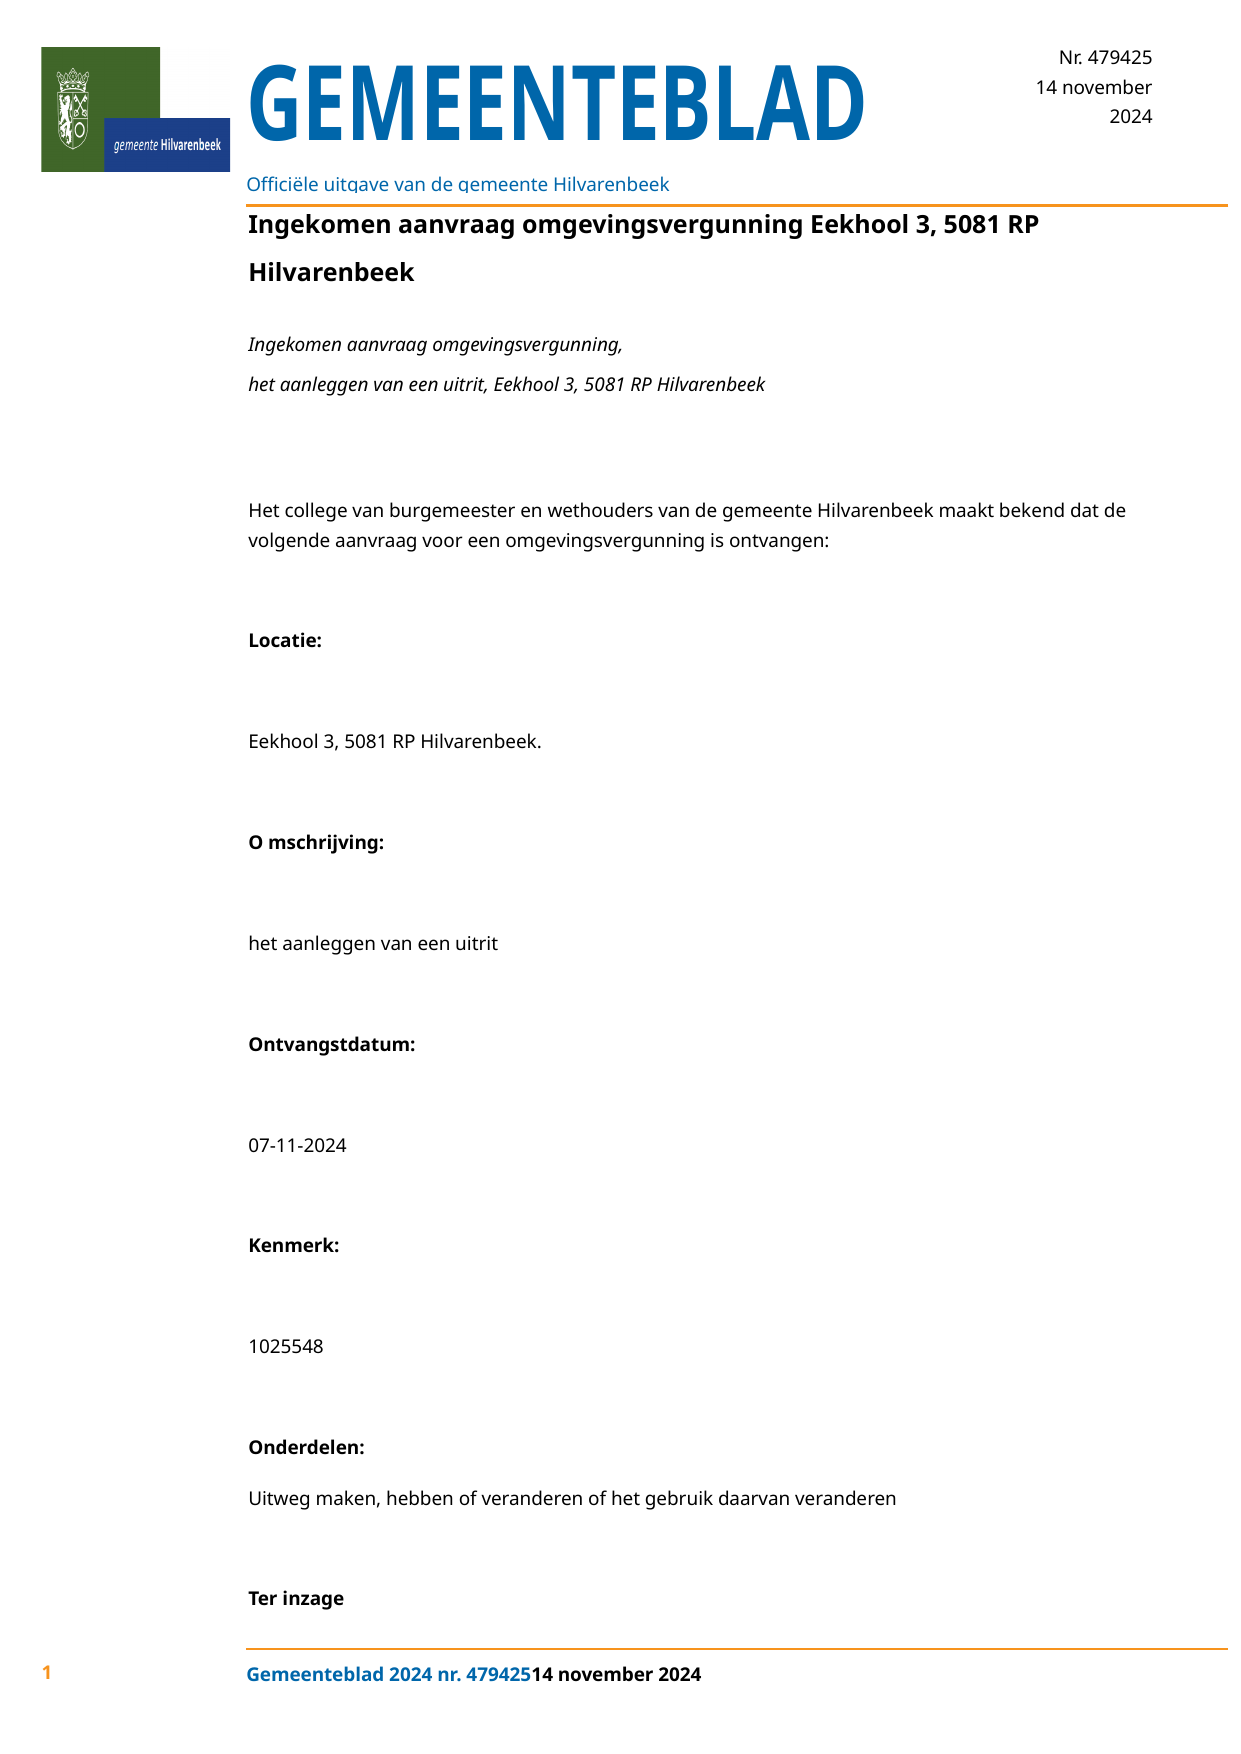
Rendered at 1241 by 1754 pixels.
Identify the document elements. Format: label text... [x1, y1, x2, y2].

text 1025548 [248, 1333, 1152, 1359]
text het aanleggen van een uitrit, Eekhool 3, 5081 RP Hilvarenbeek [248, 371, 1152, 396]
text O mschrijving: [248, 829, 1152, 855]
text Kenmerk: [248, 1233, 1152, 1258]
picture [41, 47, 231, 172]
text Ter inzage [248, 1586, 1152, 1611]
text Ingekomen aanvraag omgevingsvergunning Eekhool 3, 5081 RP Hilvarenbeek [248, 207, 1152, 288]
text Eekhool 3, 5081 RP Hilvarenbeek. [248, 728, 1152, 754]
text Ontvangstdatum: [248, 1031, 1152, 1057]
text Onderdelen: [248, 1434, 1152, 1460]
text het aanleggen van een uitrit [248, 930, 1152, 956]
text Locatie: [248, 628, 1152, 653]
text Uitweg maken, hebben of veranderen of het gebruik daarvan veranderen [248, 1485, 1152, 1511]
text Ingekomen aanvraag omgevingsvergunning, [248, 331, 1152, 357]
text 07-11-2024 [248, 1132, 1152, 1158]
text Het college van burgemeester en wethouders van de gemeente Hilvarenbeek maakt bekend dat de volgende aanvraag voor een omgevingsvergunning is ontvangen: [248, 497, 1152, 553]
